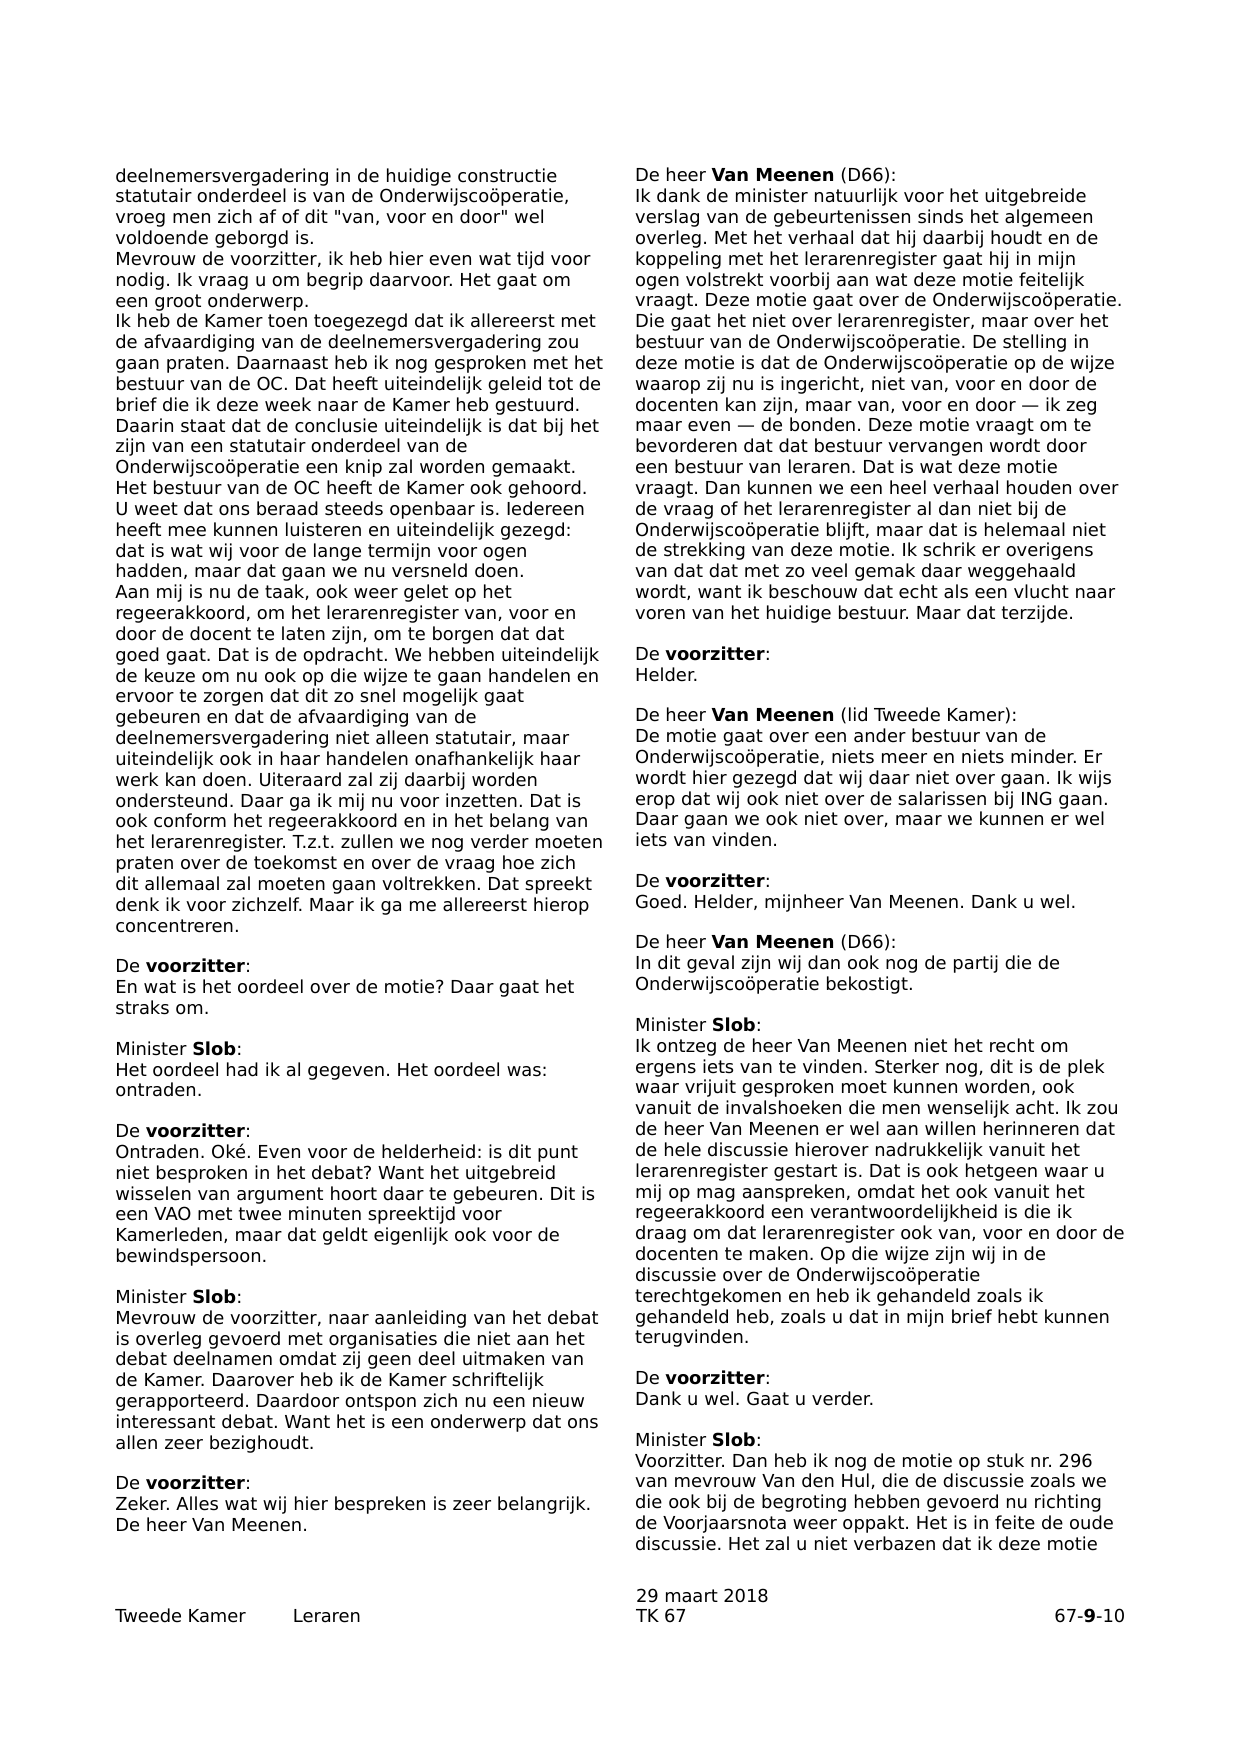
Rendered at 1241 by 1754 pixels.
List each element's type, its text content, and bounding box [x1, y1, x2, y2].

text De voorzitter: [115, 1473, 605, 1494]
text Aan mij is nu de taak, ook weer gelet op het regeerakkoord, om het lerarenregister van, voor en door de docent te laten zijn, om te borgen dat dat goed gaat. Dat is de opdracht. We hebben uiteindelijk de keuze om nu ook op die wijze te gaan handelen en ervoor te zorgen dat dit zo snel mogelijk gaat gebeuren en dat de afvaardiging van de deelnemersvergadering niet alleen statutair, maar uiteindelijk ook in haar handelen onafhankelijk haar werk kan doen. Uiteraard zal zij daarbij worden ondersteund. Daar ga ik mij nu voor inzetten. Dat is ook conform het regeerakkoord en in het belang van het lerarenregister. T.z.t. zullen we nog verder moeten praten over de toekomst en over de vraag hoe zich dit allemaal zal moeten gaan voltrekken. Dat spreekt denk ik voor zichzelf. Maar ik ga me allereerst hierop concentreren. [115, 582, 605, 936]
text Het oordeel had ik al gegeven. Het oordeel was: ontraden. [115, 1059, 605, 1101]
text Minister Slob: [635, 1429, 1125, 1450]
text De voorzitter: [635, 871, 1125, 892]
text De voorzitter: [115, 1121, 605, 1142]
text deelnemersvergadering in de huidige constructie statutair onderdeel is van de Onderwijscoöperatie, vroeg men zich af of dit "van, voor en door" wel voldoende geborgd is. [115, 165, 605, 249]
text Ik heb de Kamer toen toegezegd dat ik allereerst met de afvaardiging van de deelnemersvergadering zou gaan praten. Daarnaast heb ik nog gesproken met het bestuur van de OC. Dat heeft uiteindelijk geleid tot de brief die ik deze week naar de Kamer heb gestuurd. Daarin staat dat de conclusie uiteindelijk is dat bij het zijn van een statutair onderdeel van de Onderwijscoöperatie een knip zal worden gemaakt. Het bestuur van de OC heeft de Kamer ook gehoord. U weet dat ons beraad steeds openbaar is. Iedereen heeft mee kunnen luisteren en uiteindelijk gezegd: dat is wat wij voor de lange termijn voor ogen hadden, maar dat gaan we nu versneld doen. [115, 311, 605, 582]
text De heer Van Meenen (lid Tweede Kamer): [635, 705, 1125, 726]
text Minister Slob: [635, 1015, 1125, 1036]
text Zeker. Alles wat wij hier bespreken is zeer belangrijk. [115, 1494, 605, 1515]
text De voorzitter: [635, 643, 1125, 664]
text Helder. [635, 664, 1125, 685]
text Ik dank de minister natuurlijk voor het uitgebreide verslag van de gebeurtenissen sinds het algemeen overleg. Met het verhaal dat hij daarbij houdt en de koppeling met het lerarenregister gaat hij in mijn ogen volstrekt voorbij aan wat deze motie feitelijk vraagt. Deze motie gaat over de Onderwijscoöperatie. Die gaat het niet over lerarenregister, maar over het bestuur van de Onderwijscoöperatie. De stelling in deze motie is dat de Onderwijscoöperatie op de wijze waarop zij nu is ingericht, niet van, voor en door de docenten kan zijn, maar van, voor en door — ik zeg maar even — de bonden. Deze motie vraagt om te bevorderen dat dat bestuur vervangen wordt door een bestuur van leraren. Dat is wat deze motie vraagt. Dan kunnen we een heel verhaal houden over de vraag of het lerarenregister al dan niet bij de Onderwijscoöperatie blijft, maar dat is helemaal niet de strekking van deze motie. Ik schrik er overigens van dat dat met zo veel gemak daar weggehaald wordt, want ik beschouw dat echt als een vlucht naar voren van het huidige bestuur. Maar dat terzijde. [635, 186, 1125, 623]
text Mevrouw de voorzitter, naar aanleiding van het debat is overleg gevoerd met organisaties die niet aan het debat deelnamen omdat zij geen deel uitmaken van de Kamer. Daarover heb ik de Kamer schriftelijk gerapporteerd. Daardoor ontspon zich nu een nieuw interessant debat. Want het is een onderwerp dat ons allen zeer bezighoudt. [115, 1307, 605, 1453]
text En wat is het oordeel over de motie? Daar gaat het straks om. [115, 977, 605, 1018]
text De voorzitter: [115, 956, 605, 977]
text Ontraden. Oké. Even voor de helderheid: is dit punt niet besproken in het debat? Want het uitgebreid wisselen van argument hoort daar te gebeuren. Dit is een VAO met twee minuten spreektijd voor Kamerleden, maar dat geldt eigenlijk ook voor de bewindspersoon. [115, 1142, 605, 1267]
text Goed. Helder, mijnheer Van Meenen. Dank u wel. [635, 892, 1125, 912]
text De voorzitter: [635, 1368, 1125, 1389]
text Voorzitter. Dan heb ik nog de motie op stuk nr. 296 van mevrouw Van den Hul, die de discussie zoals we die ook bij de begroting hebben gevoerd nu richting de Voorjaarsnota weer oppakt. Het is in feite de oude discussie. Het zal u niet verbazen dat ik deze motie [635, 1450, 1125, 1554]
text Minister Slob: [115, 1038, 605, 1059]
text De heer Van Meenen (D66): [635, 165, 1125, 186]
text Mevrouw de voorzitter, ik heb hier even wat tijd voor nodig. Ik vraag u om begrip daarvoor. Het gaat om een groot onderwerp. [115, 249, 605, 311]
text Dank u wel. Gaat u verder. [635, 1389, 1125, 1409]
text Minister Slob: [115, 1287, 605, 1307]
text In dit geval zijn wij dan ook nog de partij die de Onderwijscoöperatie bekostigt. [635, 953, 1125, 995]
text De heer Van Meenen (D66): [635, 932, 1125, 953]
text De heer Van Meenen. [115, 1515, 605, 1536]
text De motie gaat over een ander bestuur van de Onderwijscoöperatie, niets meer en niets minder. Er wordt hier gezegd dat wij daar niet over gaan. Ik wijs erop dat wij ook niet over de salarissen bij ING gaan. Daar gaan we ook niet over, maar we kunnen er wel iets van vinden. [635, 726, 1125, 851]
text Ik ontzeg de heer Van Meenen niet het recht om ergens iets van te vinden. Sterker nog, dit is de plek waar vrijuit gesproken moet kunnen worden, ook vanuit de invalshoeken die men wenselijk acht. Ik zou de heer Van Meenen er wel aan willen herinneren dat de hele discussie hierover nadrukkelijk vanuit het lerarenregister gestart is. Dat is ook hetgeen waar u mij op mag aanspreken, omdat het ook vanuit het regeerakkoord een verantwoordelijkheid is die ik draag om dat lerarenregister ook van, voor en door de docenten te maken. Op die wijze zijn wij in de discussie over de Onderwijscoöperatie terechtgekomen en heb ik gehandeld zoals ik gehandeld heb, zoals u dat in mijn brief hebt kunnen terugvinden. [635, 1036, 1125, 1348]
